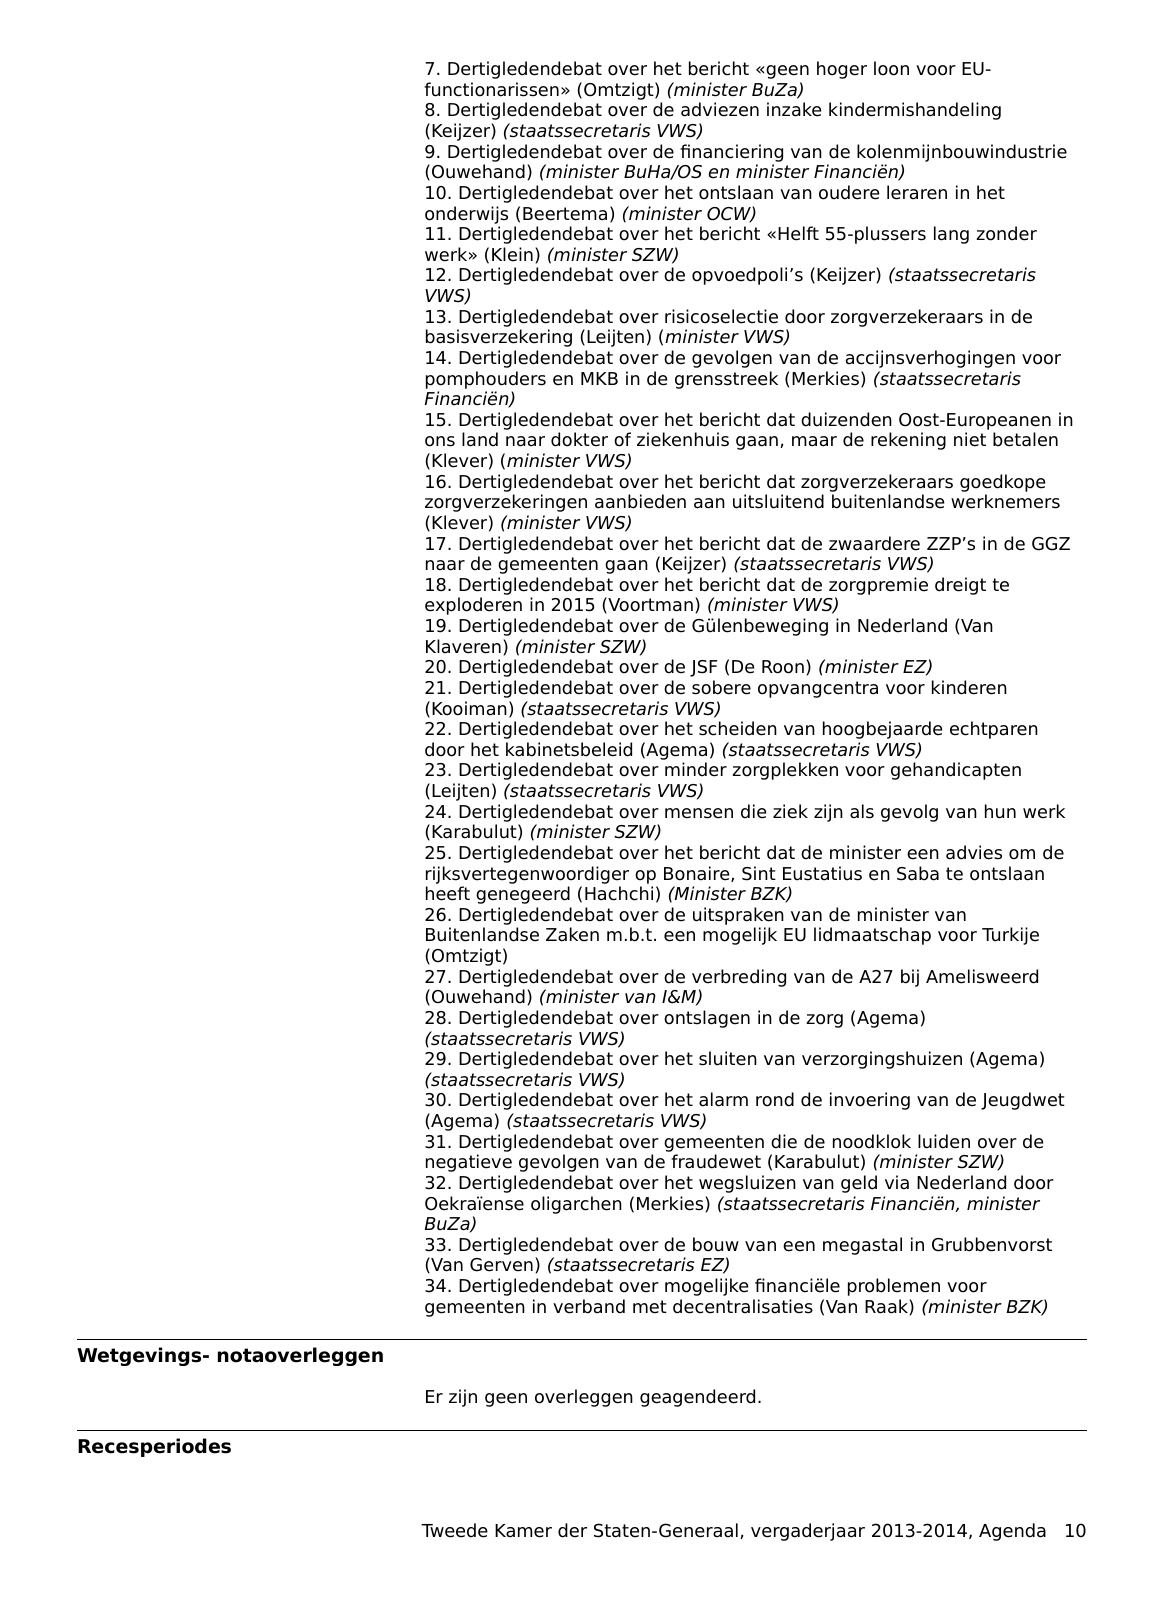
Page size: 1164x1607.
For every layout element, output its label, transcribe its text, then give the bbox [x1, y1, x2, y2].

table_cell [418, 1367, 1087, 1387]
table_cell [77, 1173, 401, 1235]
table_cell [77, 1235, 401, 1276]
table_cell [401, 678, 418, 719]
table_cell 14. Dertigledendebat over de gevolgen van de accijnsverhogingen voor pomphouders en MKB in de grensstreek (Merkies) (staatssecretaris Financiën) [418, 348, 1087, 410]
table_cell [401, 657, 418, 678]
table_cell [401, 142, 418, 183]
table_cell [401, 575, 418, 616]
table_cell [401, 534, 418, 575]
table_cell 19. Dertigledendebat over de Gülenbeweging in Nederland (Van Klaveren) (minister SZW) [418, 616, 1087, 657]
table_cell [401, 1173, 418, 1235]
table_cell [77, 1049, 401, 1090]
table_cell [77, 348, 401, 410]
table_cell [401, 802, 418, 843]
table_cell [77, 59, 401, 100]
table_cell [401, 265, 418, 307]
table_cell 30. Dertigledendebat over het alarm rond de invoering van de Jeugdwet (Agema) (staatssecretaris VWS) [418, 1090, 1087, 1132]
table_cell [401, 1049, 418, 1090]
table_cell 33. Dertigledendebat over de bouw van een megastal in Grubbenvorst (Van Gerven) (staatssecretaris EZ) [418, 1235, 1087, 1276]
table_cell [77, 760, 401, 802]
table_header [401, 1431, 418, 1458]
table_cell [77, 719, 401, 760]
table_cell [77, 1388, 401, 1408]
table_cell Er zijn geen overleggen geagendeerd. [418, 1388, 1087, 1408]
table_cell 29. Dertigledendebat over het sluiten van verzorgingshuizen (Agema) (staatssecretaris VWS) [418, 1049, 1087, 1090]
table_cell [77, 967, 401, 1008]
table_cell 25. Dertigledendebat over het bericht dat de minister een advies om de rijksvertegenwoordiger op Bonaire, Sint Eustatius en Saba te ontslaan heeft genegeerd (Hachchi) (Minister BZK) [418, 843, 1087, 905]
table_cell [401, 1388, 418, 1408]
table_cell [77, 534, 401, 575]
table_cell 21. Dertigledendebat over de sobere opvangcentra voor kinderen (Kooiman) (staatssecretaris VWS) [418, 678, 1087, 719]
table_cell [401, 183, 418, 224]
table_cell [77, 1008, 401, 1049]
table_cell 13. Dertigledendebat over risicoselectie door zorgverzekeraars in de basisverzekering (Leijten) (minister VWS) [418, 307, 1087, 348]
table_cell [401, 348, 418, 410]
table_cell 15. Dertigledendebat over het bericht dat duizenden Oost-Europeanen in ons land naar dokter of ziekenhuis gaan, maar de rekening niet betalen (Klever) (minister VWS) [418, 410, 1087, 472]
table_cell [401, 905, 418, 967]
table_cell [77, 472, 401, 533]
table_cell [77, 142, 401, 183]
table_cell [401, 307, 418, 348]
table_cell [401, 1008, 418, 1049]
table_cell 9. Dertigledendebat over de financiering van de kolenmijnbouwindustrie (Ouwehand) (minister BuHa/OS en minister Financiën) [418, 142, 1087, 183]
table_cell [77, 843, 401, 905]
table_header [418, 1340, 1087, 1367]
table_cell [77, 802, 401, 843]
table_cell [77, 575, 401, 616]
table_cell [401, 224, 418, 265]
table_cell [401, 1090, 418, 1132]
table_cell [401, 1235, 418, 1276]
table_cell 16. Dertigledendebat over het bericht dat zorgverzekeraars goedkope zorgverzekeringen aanbieden aan uitsluitend buitenlandse werknemers (Klever) (minister VWS) [418, 472, 1087, 533]
table_cell 31. Dertigledendebat over gemeenten die de noodklok luiden over de negatieve gevolgen van de fraudewet (Karabulut) (minister SZW) [418, 1132, 1087, 1173]
table_cell [77, 1132, 401, 1173]
table_cell [77, 410, 401, 472]
table_cell [77, 100, 401, 142]
table_cell 20. Dertigledendebat over de JSF (De Roon) (minister EZ) [418, 657, 1087, 678]
table_cell [77, 307, 401, 348]
table_cell 34. Dertigledendebat over mogelijke financiële problemen voor gemeenten in verband met decentralisaties (Van Raak) (minister BZK) [418, 1276, 1087, 1317]
table_cell [401, 59, 418, 100]
table_cell 22. Dertigledendebat over het scheiden van hoogbejaarde echtparen door het kabinetsbeleid (Agema) (staatssecretaris VWS) [418, 719, 1087, 760]
table_header Recesperiodes [77, 1431, 401, 1458]
table_cell 7. Dertigledendebat over het bericht «geen hoger loon voor EU-functionarissen» (Omtzigt) (minister BuZa) [418, 59, 1087, 100]
table_cell 18. Dertigledendebat over het bericht dat de zorgpremie dreigt te exploderen in 2015 (Voortman) (minister VWS) [418, 575, 1087, 616]
table_header [401, 1340, 418, 1367]
table_cell [77, 616, 401, 657]
table_cell 17. Dertigledendebat over het bericht dat de zwaardere ZZP’s in de GGZ naar de gemeenten gaan (Keijzer) (staatssecretaris VWS) [418, 534, 1087, 575]
table_header [418, 1431, 1087, 1458]
table_cell [77, 265, 401, 307]
table_cell [401, 760, 418, 802]
table_cell 23. Dertigledendebat over minder zorgplekken voor gehandicapten (Leijten) (staatssecretaris VWS) [418, 760, 1087, 802]
table_cell 27. Dertigledendebat over de verbreding van de A27 bij Amelisweerd (Ouwehand) (minister van I&M) [418, 967, 1087, 1008]
table_cell [401, 1132, 418, 1173]
table_cell [77, 678, 401, 719]
table_cell 28. Dertigledendebat over ontslagen in de zorg (Agema) (staatssecretaris VWS) [418, 1008, 1087, 1049]
table_cell 32. Dertigledendebat over het wegsluizen van geld via Nederland door Oekraïense oligarchen (Merkies) (staatssecretaris Financiën, minister BuZa) [418, 1173, 1087, 1235]
table_cell [401, 719, 418, 760]
table_cell [401, 100, 418, 142]
table_cell [401, 472, 418, 533]
table_cell [77, 657, 401, 678]
table_cell [77, 1090, 401, 1132]
table_cell 26. Dertigledendebat over de uitspraken van de minister van Buitenlandse Zaken m.b.t. een mogelijk EU lidmaatschap voor Turkije (Omtzigt) [418, 905, 1087, 967]
table_cell [401, 967, 418, 1008]
table_cell [77, 905, 401, 967]
table_cell 24. Dertigledendebat over mensen die ziek zijn als gevolg van hun werk (Karabulut) (minister SZW) [418, 802, 1087, 843]
table_cell 10. Dertigledendebat over het ontslaan van oudere leraren in het onderwijs (Beertema) (minister OCW) [418, 183, 1087, 224]
table_cell [401, 843, 418, 905]
table_header Wetgevings- notaoverleggen [77, 1340, 401, 1367]
table_cell 11. Dertigledendebat over het bericht «Helft 55-plussers lang zonder werk» (Klein) (minister SZW) [418, 224, 1087, 265]
table_cell [401, 1367, 418, 1387]
table_cell 8. Dertigledendebat over de adviezen inzake kindermishandeling (Keijzer) (staatssecretaris VWS) [418, 100, 1087, 142]
table_cell [77, 1367, 401, 1387]
table_cell [401, 616, 418, 657]
table_cell [77, 183, 401, 224]
table_cell [401, 1276, 418, 1317]
table_cell [77, 224, 401, 265]
table_cell [401, 410, 418, 472]
table_cell [77, 1276, 401, 1317]
table_cell 12. Dertigledendebat over de opvoedpoli’s (Keijzer) (staatssecretaris VWS) [418, 265, 1087, 307]
